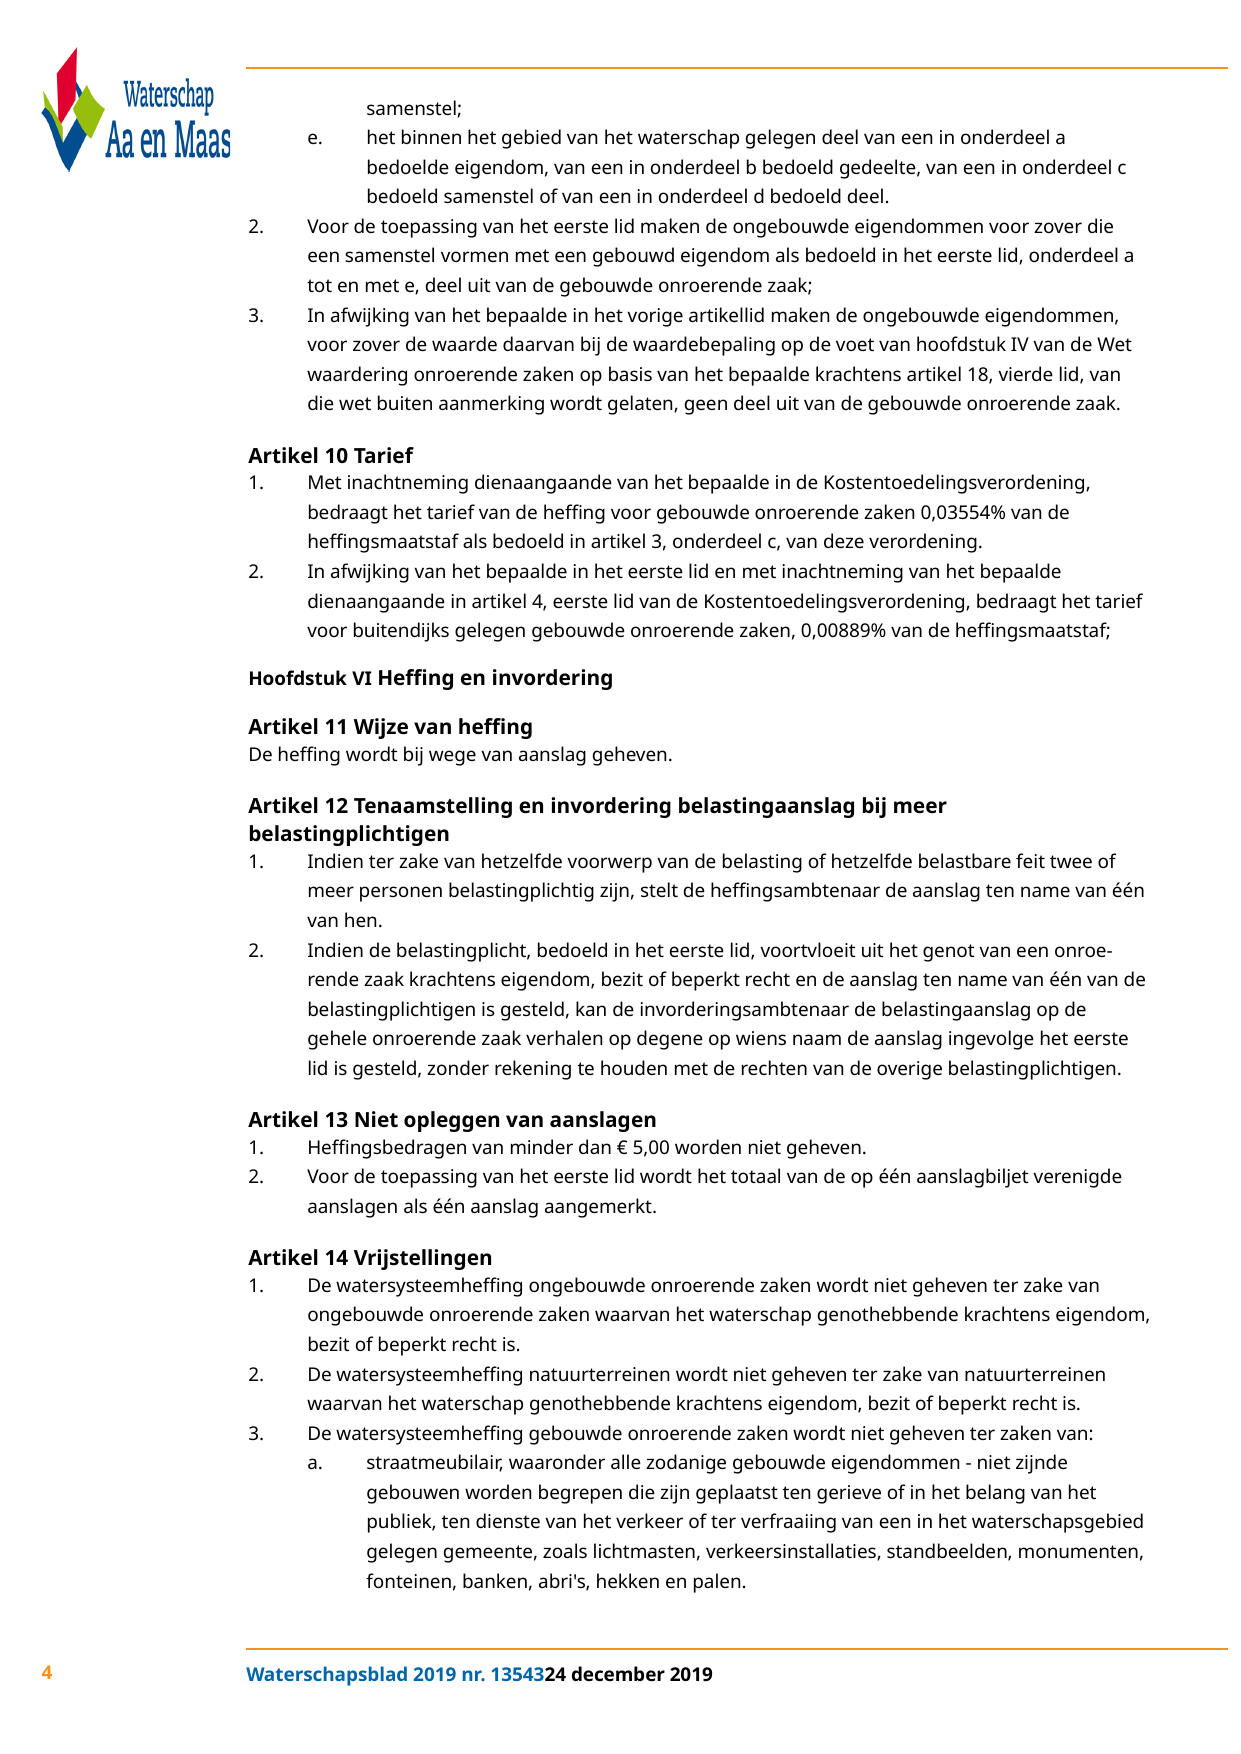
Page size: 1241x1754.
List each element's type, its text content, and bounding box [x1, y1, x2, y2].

text Artikel 11 Wijze van heffing [248, 712, 1152, 741]
list Indien de belastingplicht, bedoeld in het eerste lid, voortvloeit uit het genot van een onroe-rende zaak krachtens eigendom, bezit of beperkt recht en de aanslag ten name van één van de belastingplichtigen is gesteld, kan de invorderingsambtenaar de belastingaanslag op de gehele onroerende zaak verhalen op degene op wiens naam de aanslag ingevolge het eerste lid is gesteld, zonder rekening te houden met de rechten van de overige belastingplichtigen. [248, 937, 1152, 1081]
text De heffing wordt bij wege van aanslag geheven. [248, 741, 1152, 766]
text Hoofdstuk VI Heffing en invordering [248, 663, 1152, 691]
list De watersysteemheffing ongebouwde onroerende zaken wordt niet geheven ter zake van ongebouwde onroerende zaken waarvan het waterschap genothebbende krachtens eigendom, bezit of beperkt recht is. [248, 1272, 1152, 1357]
text Artikel 14 Vrijstellingen [248, 1243, 1152, 1272]
list samenstel; [307, 95, 1152, 121]
list straatmeubilair, waaronder alle zodanige gebouwde eigendommen - niet zijnde gebouwen worden begrepen die zijn geplaatst ten gerieve of in het belang van het publiek, ten dienste van het verkeer of ter verfraaiing van een in het waterschapsgebied gelegen gemeente, zoals lichtmasten, verkeersinstallaties, standbeelden, monumenten, fonteinen, banken, abri's, hekken en palen. [307, 1449, 1152, 1593]
list De watersysteemheffing gebouwde onroerende zaken wordt niet geheven ter zaken van: [248, 1420, 1152, 1446]
list Voor de toepassing van het eerste lid wordt het totaal van de op één aanslagbiljet verenigde aanslagen als één aanslag aangemerkt. [248, 1163, 1152, 1219]
list Indien ter zake van hetzelfde voorwerp van de belasting of hetzelfde belastbare feit twee of meer personen belastingplichtig zijn, stelt de heffingsambtenaar de aanslag ten name van één van hen. [248, 848, 1152, 933]
list In afwijking van het bepaalde in het vorige artikellid maken de ongebouwde eigendommen, voor zover de waarde daarvan bij de waardebepaling op de voet van hoofdstuk IV van de Wet waardering onroerende zaken op basis van het bepaalde krachtens artikel 18, vierde lid, van die wet buiten aanmerking wordt gelaten, geen deel uit van de gebouwde onroerende zaak. [248, 302, 1152, 416]
text Artikel 13 Niet opleggen van aanslagen [248, 1106, 1152, 1134]
text Artikel 10 Tarief [248, 441, 1152, 469]
picture [41, 47, 231, 172]
list In afwijking van het bepaalde in het eerste lid en met inachtneming van het bepaalde dienaangaande in artikel 4, eerste lid van de Kostentoedelingsverordening, bedraagt het tarief voor buitendijks gelegen gebouwde onroerende zaken, 0,00889% van de heffingsmaatstaf; [248, 558, 1152, 643]
list Voor de toepassing van het eerste lid maken de ongebouwde eigendommen voor zover die een samenstel vormen met een gebouwd eigendom als bedoeld in het eerste lid, onderdeel a tot en met e, deel uit van de gebouwde onroerende zaak; [248, 213, 1152, 298]
list het binnen het gebied van het waterschap gelegen deel van een in onderdeel a bedoelde eigendom, van een in onderdeel b bedoeld gedeelte, van een in onderdeel c bedoeld samenstel of van een in onderdeel d bedoeld deel. [307, 124, 1152, 209]
list De watersysteemheffing natuurterreinen wordt niet geheven ter zake van natuurterreinen waarvan het waterschap genothebbende krachtens eigendom, bezit of beperkt recht is. [248, 1361, 1152, 1416]
list Met inachtneming dienaangaande van het bepaalde in de Kostentoedelingsverordening, bedraagt het tarief van de heffing voor gebouwde onroerende zaken 0,03554% van de heffingsmaatstaf als bedoeld in artikel 3, onderdeel c, van deze verordening. [248, 469, 1152, 554]
list Heffingsbedragen van minder dan € 5,00 worden niet geheven. [248, 1134, 1152, 1160]
text Artikel 12 Tenaamstelling en invordering belastingaanslag bij meer belastingplichtigen [248, 791, 1152, 848]
